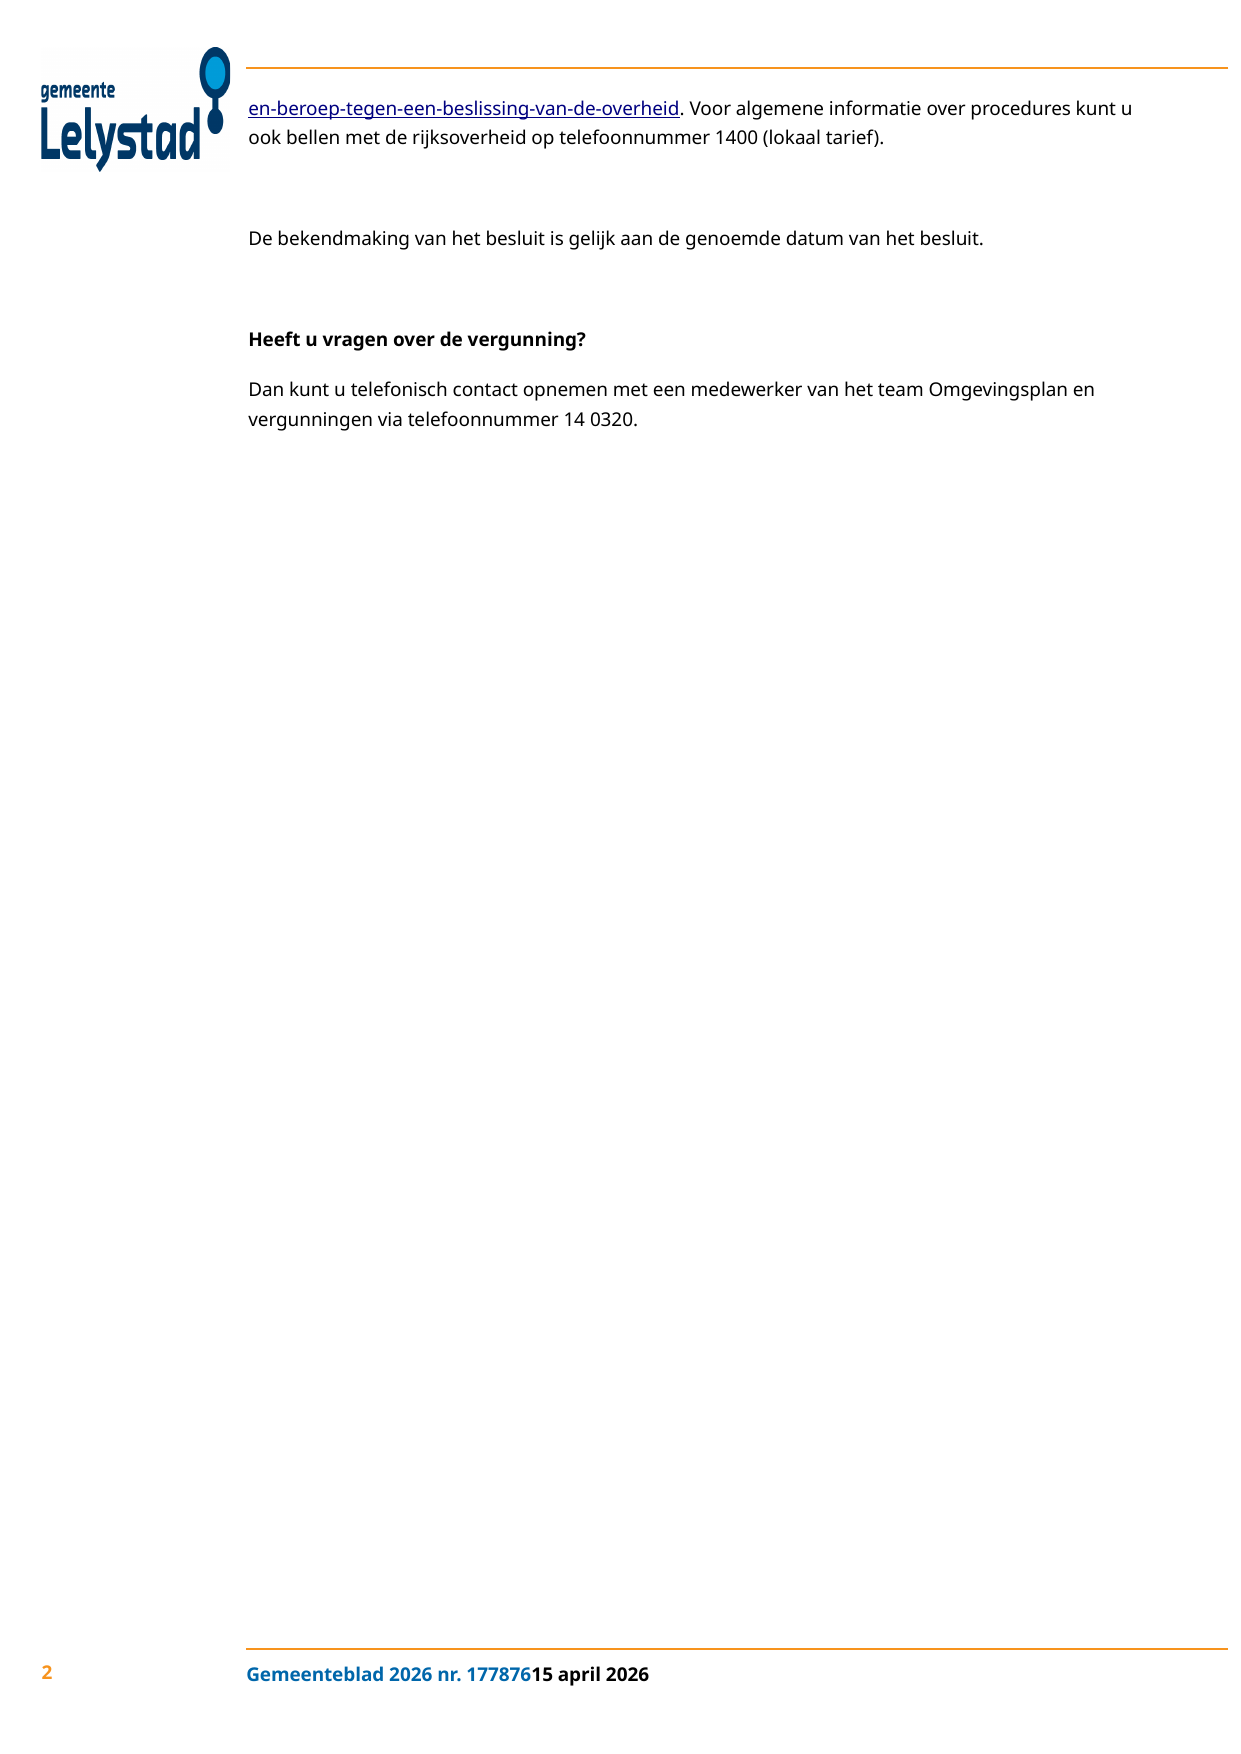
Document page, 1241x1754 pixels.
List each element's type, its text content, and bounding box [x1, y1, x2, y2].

text De bekendmaking van het besluit is gelijk aan de genoemde datum van het besluit. [248, 225, 1152, 251]
text en-beroep-tegen-een-beslissing-van-de-overheid. Voor algemene informatie over procedures kunt u ook bellen met de rijksoverheid op telefoonnummer 1400 (lokaal tarief). [248, 95, 1152, 150]
text Dan kunt u telefonisch contact opnemen met een medewerker van het team Omgevingsplan en vergunningen via telefoonnummer 14 0320. [248, 376, 1152, 432]
picture [41, 47, 231, 172]
text Heeft u vragen over de vergunning? [248, 326, 1152, 352]
